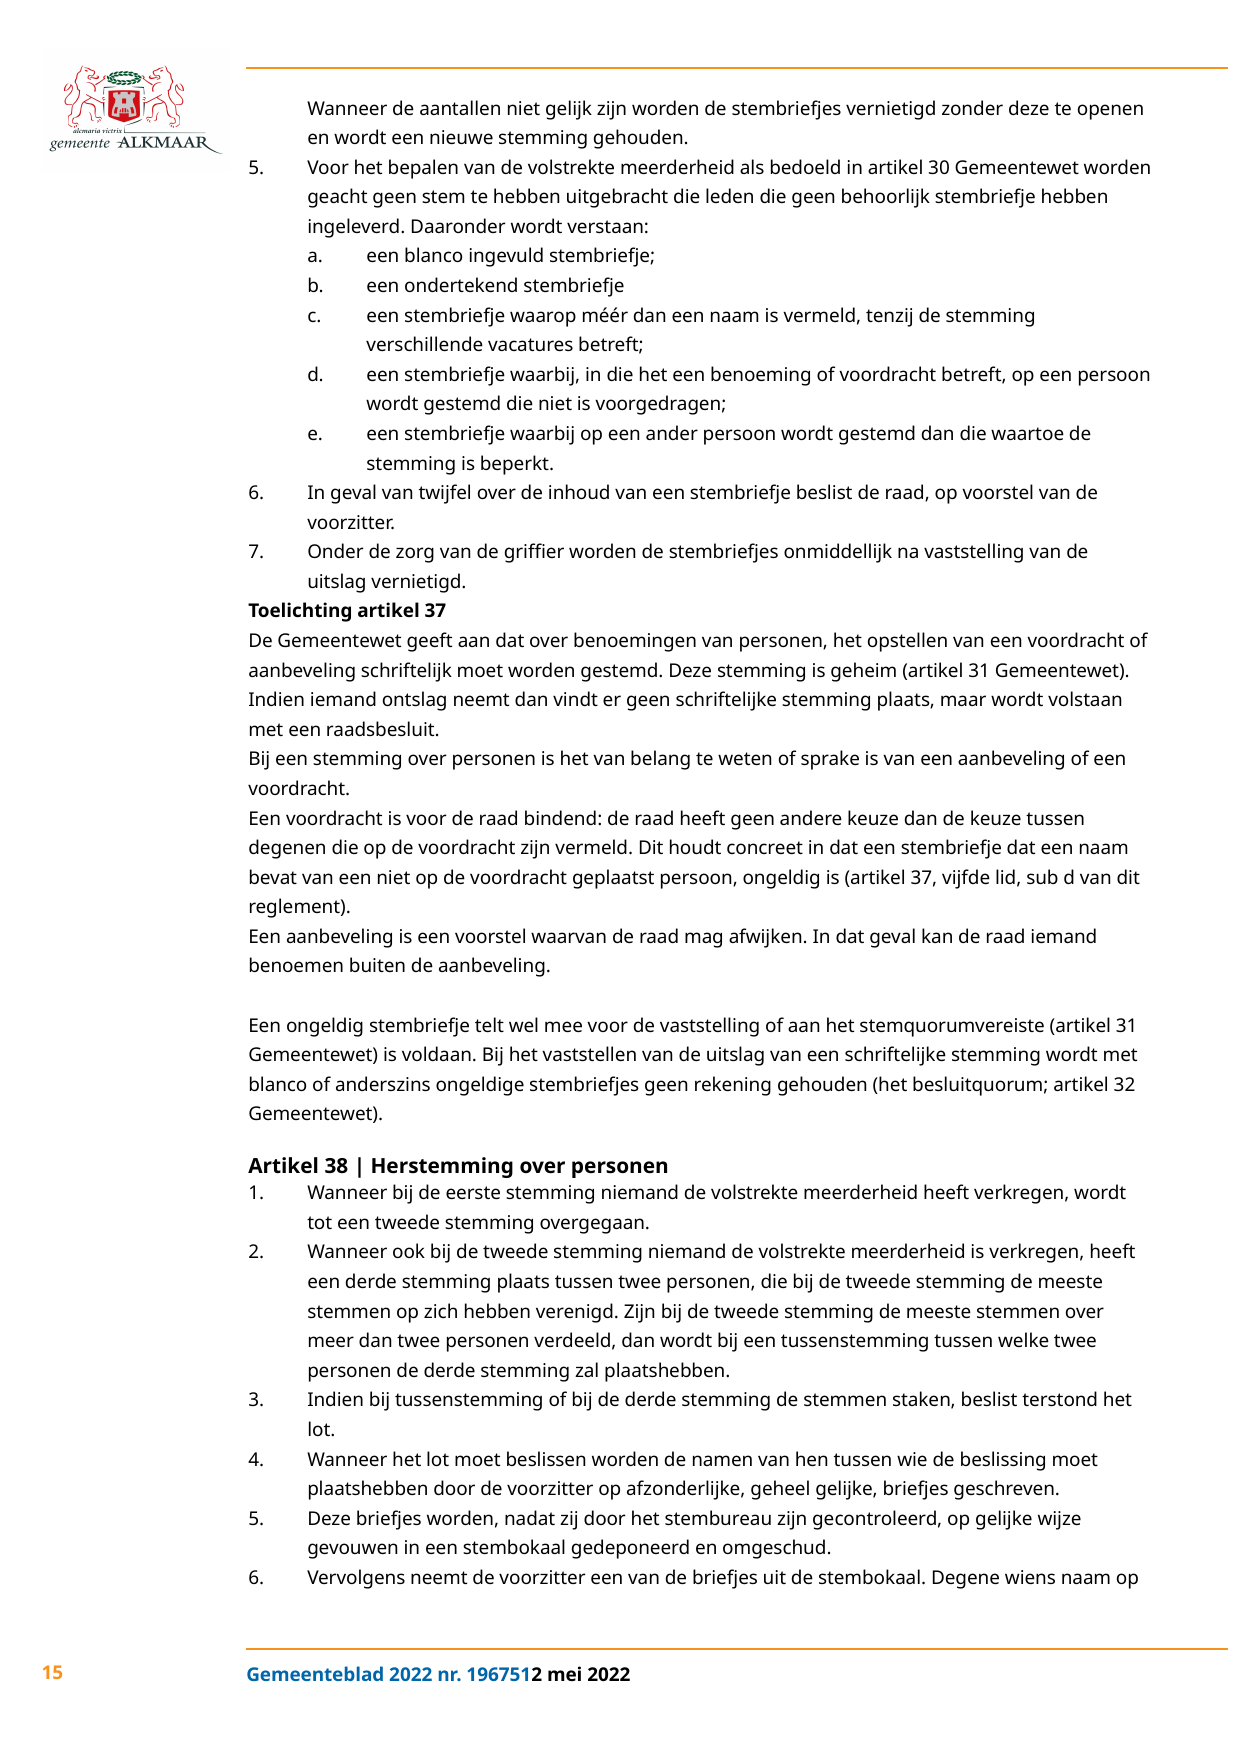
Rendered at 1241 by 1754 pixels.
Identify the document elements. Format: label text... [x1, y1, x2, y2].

text Een ongeldig stembriefje telt wel mee voor de vaststelling of aan het stemquorumvereiste (artikel 31 Gemeentewet) is voldaan. Bij het vaststellen van de uitslag van een schriftelijke stemming wordt met blanco of anderszins ongeldige stembriefjes geen rekening gehouden (het besluitquorum; artikel 32 Gemeentewet). [248, 1012, 1152, 1126]
list een ondertekend stembriefje [307, 272, 1152, 298]
text De Gemeentewet geeft aan dat over benoemingen van personen, het opstellen van een voordracht of aanbeveling schriftelijk moet worden gestemd. Deze stemming is geheim (artikel 31 Gemeentewet). Indien iemand ontslag neemt dan vindt er geen schriftelijke stemming plaats, maar wordt volstaan met een raadsbesluit. [248, 627, 1152, 742]
list een blanco ingevuld stembriefje; [307, 243, 1152, 268]
list Voor het bepalen van de volstrekte meerderheid als bedoeld in artikel 30 Gemeentewet worden geacht geen stem te hebben uitgebracht die leden die geen behoorlijk stembriefje hebben ingeleverd. Daaronder wordt verstaan: [248, 154, 1152, 239]
list Wanneer het lot moet beslissen worden de namen van hen tussen wie de beslissing moet plaatshebben door de voorzitter op afzonderlijke, geheel gelijke, briefjes geschreven. [248, 1446, 1152, 1501]
list een stembriefje waarop méér dan een naam is vermeld, tenzij de stemming verschillende vacatures betreft; [307, 302, 1152, 357]
text Een aanbeveling is een voorstel waarvan de raad mag afwijken. In dat geval kan de raad iemand benoemen buiten de aanbeveling. [248, 923, 1152, 978]
list Vervolgens neemt de voorzitter een van de briefjes uit de stembokaal. Degene wiens naam op [248, 1564, 1152, 1590]
list een stembriefje waarbij op een ander persoon wordt gestemd dan die waartoe de stemming is beperkt. [307, 420, 1152, 476]
list Onder de zorg van de griffier worden de stembriefjes onmiddellijk na vaststelling van de uitslag vernietigd. [248, 538, 1152, 594]
text Bij een stemming over personen is het van belang te weten of sprake is van een aanbeveling of een voordracht. [248, 746, 1152, 801]
list Deze briefjes worden, nadat zij door het stembureau zijn gecontroleerd, op gelijke wijze gevouwen in een stembokaal gedeponeerd en omgeschud. [248, 1505, 1152, 1560]
text Toelichting artikel 37 [248, 598, 1152, 623]
list Indien bij tussenstemming of bij de derde stemming de stemmen staken, beslist terstond het lot. [248, 1387, 1152, 1442]
list Wanneer bij de eerste stemming niemand de volstrekte meerderheid heeft verkregen, wordt tot een tweede stemming overgegaan. [248, 1179, 1152, 1235]
text Artikel 38 | Herstemming over personen [248, 1151, 1152, 1179]
list een stembriefje waarbij, in die het een benoeming of voordracht betreft, op een persoon wordt gestemd die niet is voorgedragen; [307, 361, 1152, 416]
text Een voordracht is voor de raad bindend: de raad heeft geen andere keuze dan de keuze tussen degenen die op de voordracht zijn vermeld. Dit houdt concreet in dat een stembriefje dat een naam bevat van een niet op de voordracht geplaatst persoon, ongeldig is (artikel 37, vijfde lid, sub d van dit reglement). [248, 805, 1152, 919]
list Wanneer de aantallen niet gelijk zijn worden de stembriefjes vernietigd zonder deze te openen en wordt een nieuwe stemming gehouden. [248, 95, 1152, 150]
picture [41, 47, 231, 172]
list Wanneer ook bij de tweede stemming niemand de volstrekte meerderheid is verkregen, heeft een derde stemming plaats tussen twee personen, die bij de tweede stemming de meeste stemmen op zich hebben verenigd. Zijn bij de tweede stemming de meeste stemmen over meer dan twee personen verdeeld, dan wordt bij een tussenstemming tussen welke twee personen de derde stemming zal plaatshebben. [248, 1239, 1152, 1383]
list In geval van twijfel over de inhoud van een stembriefje beslist de raad, op voorstel van de voorzitter. [248, 479, 1152, 535]
